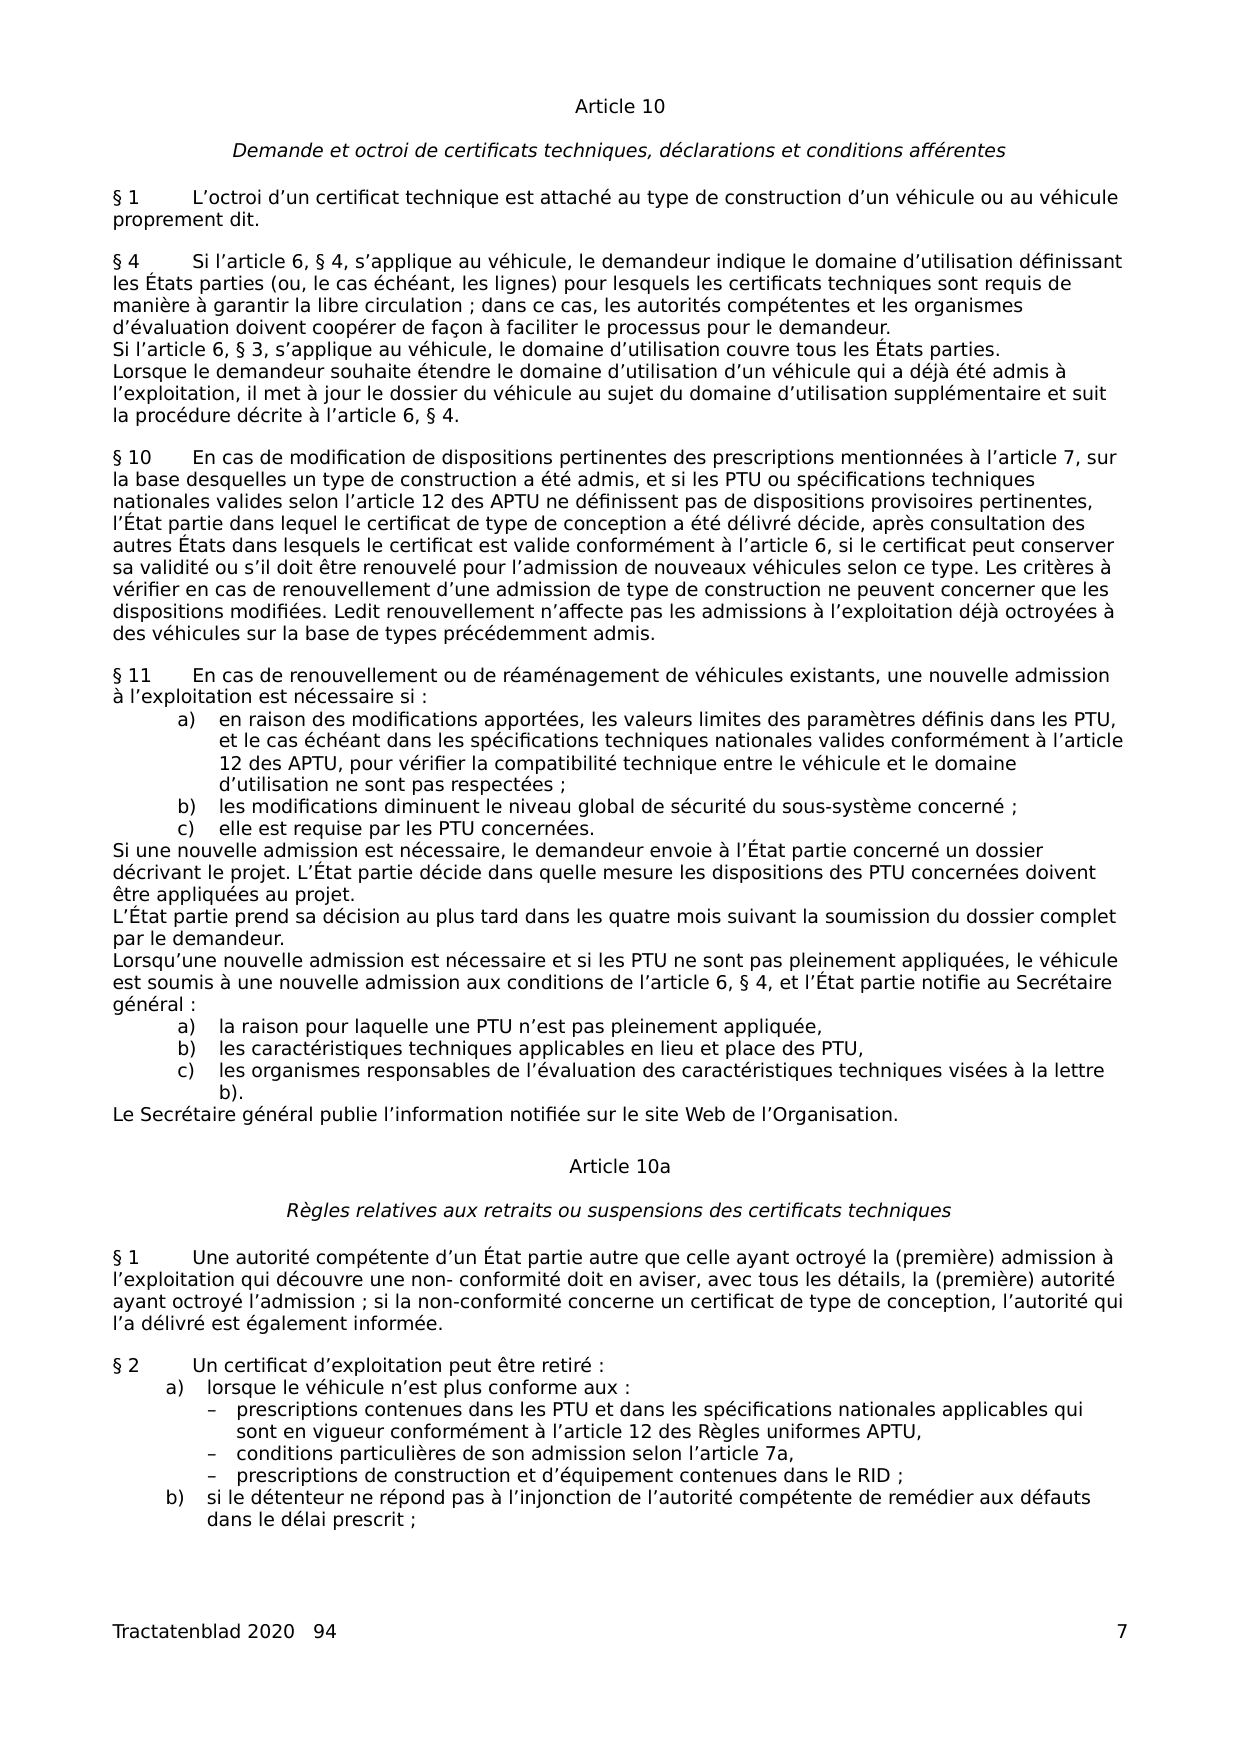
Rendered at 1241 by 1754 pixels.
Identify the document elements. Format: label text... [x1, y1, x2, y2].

text § 10 En cas de modification de dispositions pertinentes des prescriptions mentionnées à l’article 7, sur la base desquelles un type de construction a été admis, et si les PTU ou spécifications techniques nationales valides selon l’article 12 des APTU ne définissent pas de dispositions provisoires pertinentes, l’État partie dans lequel le certificat de type de conception a été délivré décide, après consultation des autres États dans lesquels le certificat est valide conformément à l’article 6, si le certificat peut conserver sa validité ou s’il doit être renouvelé pour l’admission de nouveaux véhicules selon ce type. Les critères à vérifier en cas de renouvellement d’une admission de type de construction ne peuvent concerner que les dispositions modifiées. Ledit renouvellement n’affecte pas les admissions à l’exploitation déjà octroyées à des véhicules sur la base de types précédemment admis. [112, 447, 1128, 644]
text Le Secrétaire général publie l’information notifiée sur le site Web de l’Organisation. [112, 1104, 1128, 1126]
text a) en raison des modifications apportées, les valeurs limites des paramètres définis dans les PTU, et le cas échéant dans les spécifications techniques nationales valides conformément à l’article 12 des APTU, pour vérifier la compatibilité technique entre le véhicule et le domaine d’utilisation ne sont pas respectées ; [177, 708, 1128, 796]
text § 1 Une autorité compétente d’un État partie autre que celle ayant octroyé la (première) admission à l’exploitation qui découvre une non- conformité doit en aviser, avec tous les détails, la (première) autorité ayant octroyé l’admission ; si la non-conformité concerne un certificat de type de conception, l’autorité qui l’a délivré est également informée. [112, 1247, 1128, 1335]
text Lorsqu’une nouvelle admission est nécessaire et si les PTU ne sont pas pleinement appliquées, le véhicule est soumis à une nouvelle admission aux conditions de l’article 6, § 4, et l’État partie notifie au Secrétaire général : [112, 950, 1128, 1016]
text § 2 Un certificat d’exploitation peut être retiré : [112, 1355, 1128, 1377]
subtitle Article 10a Règles relatives aux retraits ou suspensions des certificats techniques [112, 1156, 1128, 1222]
text c) elle est requise par les PTU concernées. [177, 818, 1128, 840]
text c) les organismes responsables de l’évaluation des caractéristiques techniques visées à la lettre b). [177, 1060, 1128, 1104]
text Lorsque le demandeur souhaite étendre le domaine d’utilisation d’un véhicule qui a déjà été admis à l’exploitation, il met à jour le dossier du véhicule au sujet du domaine d’utilisation supplémentaire et suit la procédure décrite à l’article 6, § 4. [112, 361, 1128, 427]
text – prescriptions de construction et d’équipement contenues dans le RID ; [207, 1465, 1128, 1487]
text b) les modifications diminuent le niveau global de sécurité du sous-système concerné ; [177, 796, 1128, 818]
text b) si le détenteur ne répond pas à l’injonction de l’autorité compétente de remédier aux défauts dans le délai prescrit ; [165, 1487, 1128, 1531]
text b) les caractéristiques techniques applicables en lieu et place des PTU, [177, 1038, 1128, 1060]
text L’État partie prend sa décision au plus tard dans les quatre mois suivant la soumission du dossier complet par le demandeur. [112, 906, 1128, 950]
text Si l’article 6, § 3, s’applique au véhicule, le domaine d’utilisation couvre tous les États parties. [112, 339, 1128, 361]
subtitle Article 10 Demande et octroi de certificats techniques, déclarations et conditions afférentes [112, 96, 1128, 162]
text § 4 Si l’article 6, § 4, s’applique au véhicule, le demandeur indique le domaine d’utilisation définissant les États parties (ou, le cas échéant, les lignes) pour lesquels les certificats techniques sont requis de manière à garantir la libre circulation ; dans ce cas, les autorités compétentes et les organismes d’évaluation doivent coopérer de façon à faciliter le processus pour le demandeur. [112, 251, 1128, 339]
text – prescriptions contenues dans les PTU et dans les spécifications nationales applicables qui sont en vigueur conformément à l’article 12 des Règles uniformes APTU, [207, 1399, 1128, 1443]
text a) lorsque le véhicule n’est plus conforme aux : [165, 1377, 1128, 1399]
text a) la raison pour laquelle une PTU n’est pas pleinement appliquée, [177, 1016, 1128, 1038]
text Si une nouvelle admission est nécessaire, le demandeur envoie à l’État partie concerné un dossier décrivant le projet. L’État partie décide dans quelle mesure les dispositions des PTU concernées doivent être appliquées au projet. [112, 840, 1128, 906]
text – conditions particulières de son admission selon l’article 7a, [207, 1443, 1128, 1465]
text § 11 En cas de renouvellement ou de réaménagement de véhicules existants, une nouvelle admission à l’exploitation est nécessaire si : [112, 664, 1128, 708]
text § 1 L’octroi d’un certificat technique est attaché au type de construction d’un véhicule ou au véhicule proprement dit. [112, 187, 1128, 231]
